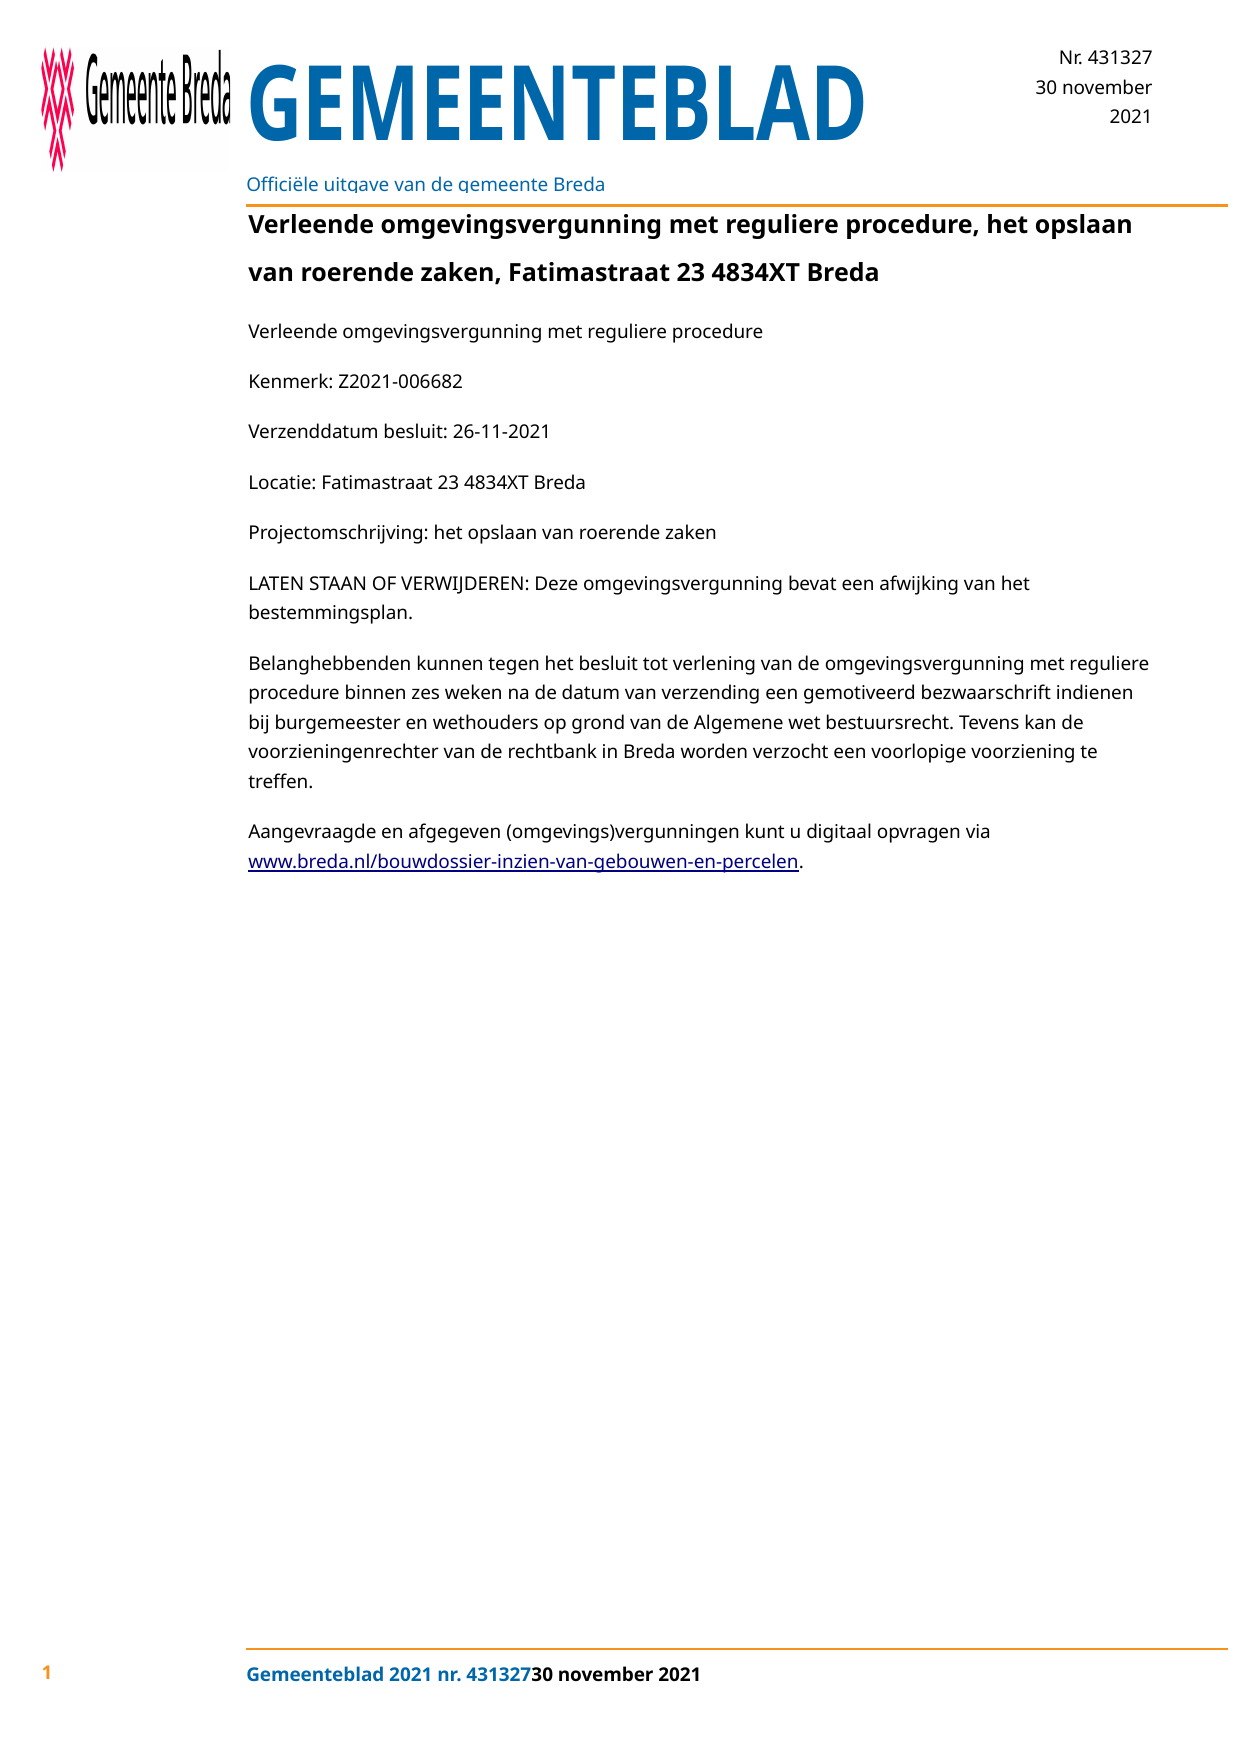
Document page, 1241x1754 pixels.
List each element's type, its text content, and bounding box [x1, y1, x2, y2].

text Verleende omgevingsvergunning met reguliere procedure [248, 318, 1152, 344]
text Verzenddatum besluit: 26-11-2021 [248, 419, 1152, 444]
text Belanghebbenden kunnen tegen het besluit tot verlening van de omgevingsvergunning met reguliere procedure binnen zes weken na de datum van verzending een gemotiveerd bezwaarschrift indienen bij burgemeester en wethouders op grond van de Algemene wet bestuursrecht. Tevens kan de voorzieningenrechter van de rechtbank in Breda worden verzocht een voorlopige voorziening te treffen. [248, 650, 1152, 794]
picture [41, 47, 231, 172]
text Verleende omgevingsvergunning met reguliere procedure, het opslaan van roerende zaken, Fatimastraat 23 4834XT Breda [248, 207, 1152, 288]
text Locatie: Fatimastraat 23 4834XT Breda [248, 469, 1152, 495]
text Projectomschrijving: het opslaan van roerende zaken [248, 519, 1152, 545]
text Aangevraagde en afgegeven (omgevings)vergunningen kunt u digitaal opvragen via www.breda.nl/bouwdossier-inzien-van-gebouwen-en-percelen. [248, 819, 1152, 874]
text LATEN STAAN OF VERWIJDEREN: Deze omgevingsvergunning bevat een afwijking van het bestemmingsplan. [248, 570, 1152, 625]
text Kenmerk: Z2021-006682 [248, 368, 1152, 394]
